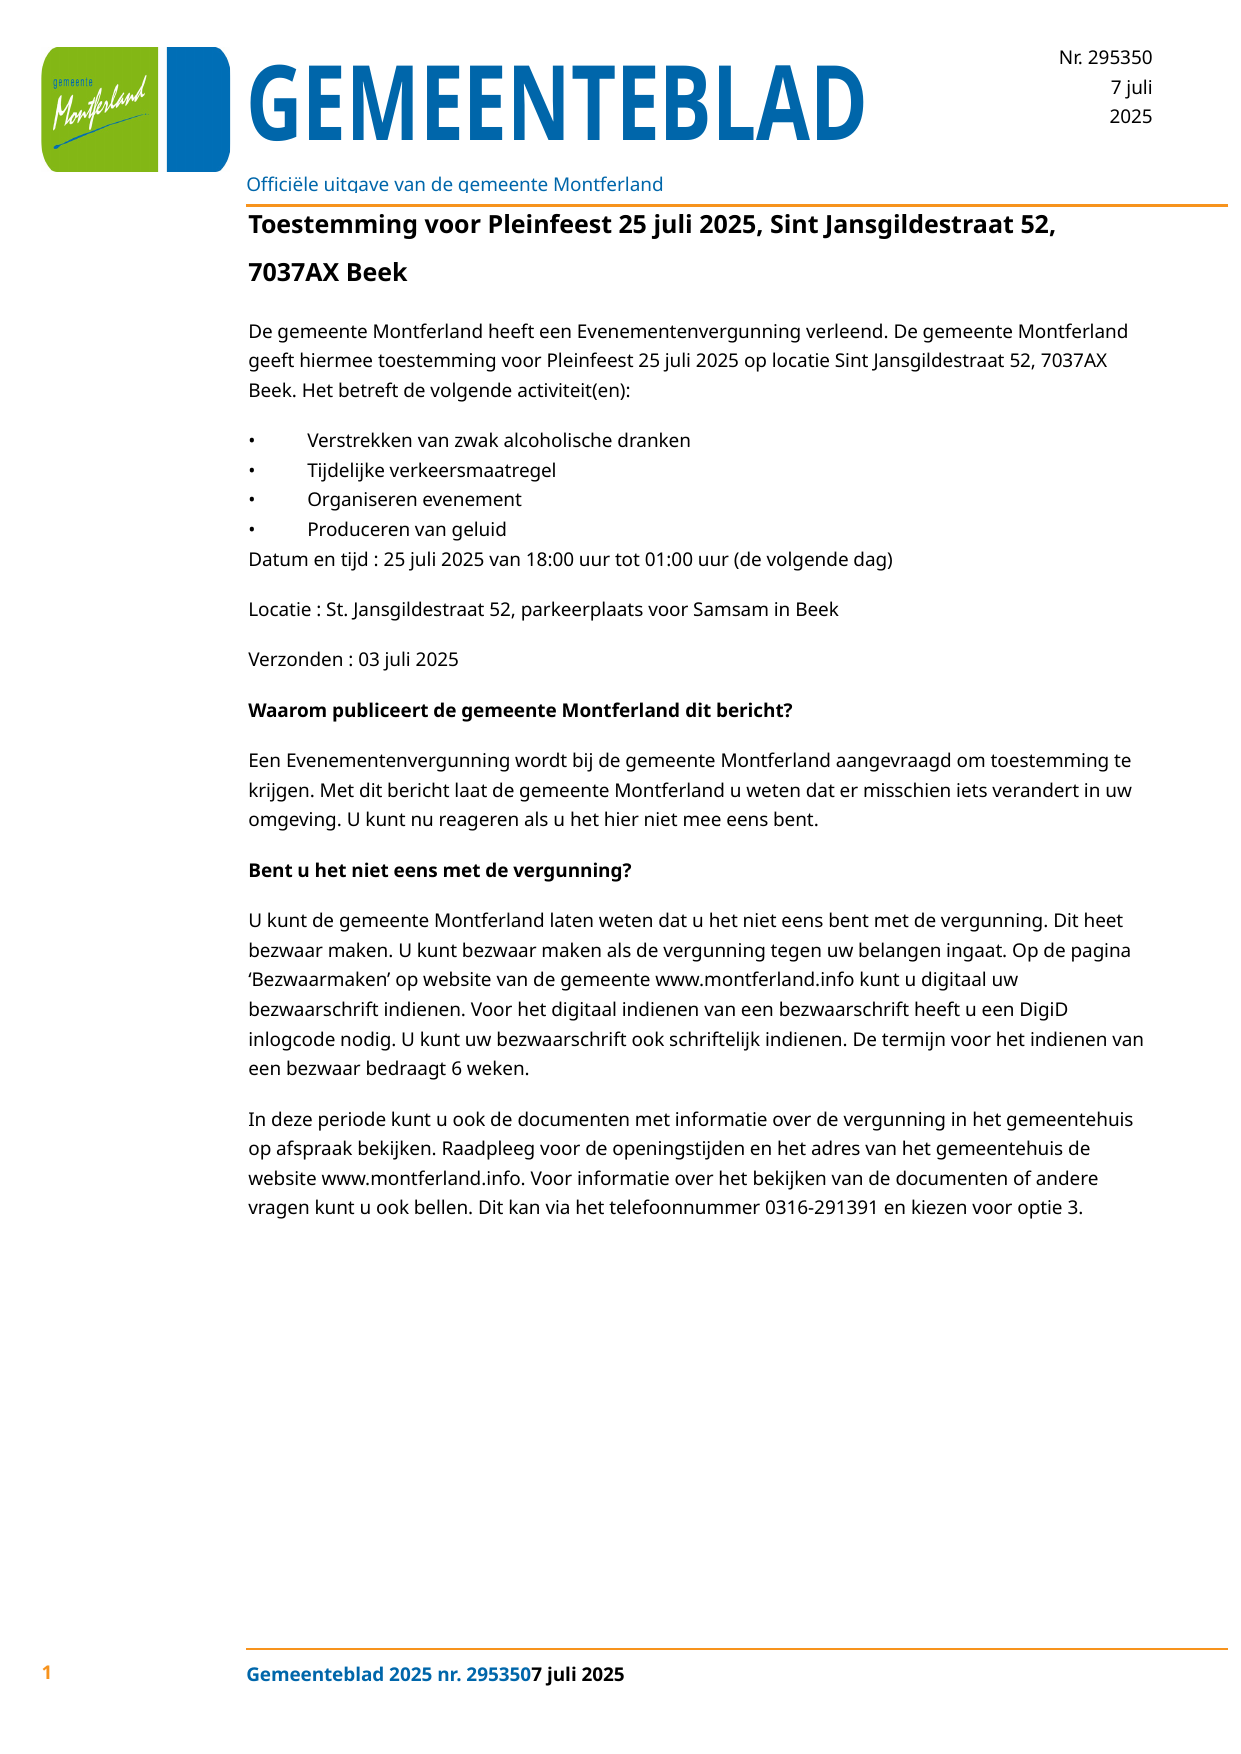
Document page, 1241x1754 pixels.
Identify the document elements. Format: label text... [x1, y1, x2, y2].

text Locatie : St. Jansgildestraat 52, parkeerplaats voor Samsam in Beek [248, 596, 1152, 622]
text Een Evenementenvergunning wordt bij de gemeente Montferland aangevraagd om toestemming te krijgen. Met dit bericht laat de gemeente Montferland u weten dat er misschien iets verandert in uw omgeving. U kunt nu reageren als u het hier niet mee eens bent. [248, 747, 1152, 832]
list Verstrekken van zwak alcoholische dranken [248, 427, 1152, 453]
text Toestemming voor Pleinfeest 25 juli 2025, Sint Jansgildestraat 52, 7037AX Beek [248, 207, 1152, 288]
text Bent u het niet eens met de vergunning? [248, 857, 1152, 883]
list Produceren van geluid [248, 516, 1152, 542]
text In deze periode kunt u ook de documenten met informatie over de vergunning in het gemeentehuis op afspraak bekijken. Raadpleeg voor de openingstijden en het adres van het gemeentehuis de website www.montferland.info. Voor informatie over het bekijken van de documenten of andere vragen kunt u ook bellen. Dit kan via het telefoonnummer 0316-291391 en kiezen voor optie 3. [248, 1106, 1152, 1220]
picture [41, 47, 231, 172]
text Datum en tijd : 25 juli 2025 van 18:00 uur tot 01:00 uur (de volgende dag) [248, 546, 1152, 572]
text Verzonden : 03 juli 2025 [248, 647, 1152, 672]
text De gemeente Montferland heeft een Evenementenvergunning verleend. De gemeente Montferland geeft hiermee toestemming voor Pleinfeest 25 juli 2025 op locatie Sint Jansgildestraat 52, 7037AX Beek. Het betreft de volgende activiteit(en): [248, 318, 1152, 403]
list Organiseren evenement [248, 487, 1152, 512]
text Waarom publiceert de gemeente Montferland dit bericht? [248, 697, 1152, 723]
text U kunt de gemeente Montferland laten weten dat u het niet eens bent met de vergunning. Dit heet bezwaar maken. U kunt bezwaar maken als de vergunning tegen uw belangen ingaat. Op de pagina ‘Bezwaarmaken’ op website van de gemeente www.montferland.info kunt u digitaal uw bezwaarschrift indienen. Voor het digitaal indienen van een bezwaarschrift heeft u een DigiD inlogcode nodig. U kunt uw bezwaarschrift ook schriftelijk indienen. De termijn voor het indienen van een bezwaar bedraagt 6 weken. [248, 907, 1152, 1081]
list Tijdelijke verkeersmaatregel [248, 457, 1152, 483]
